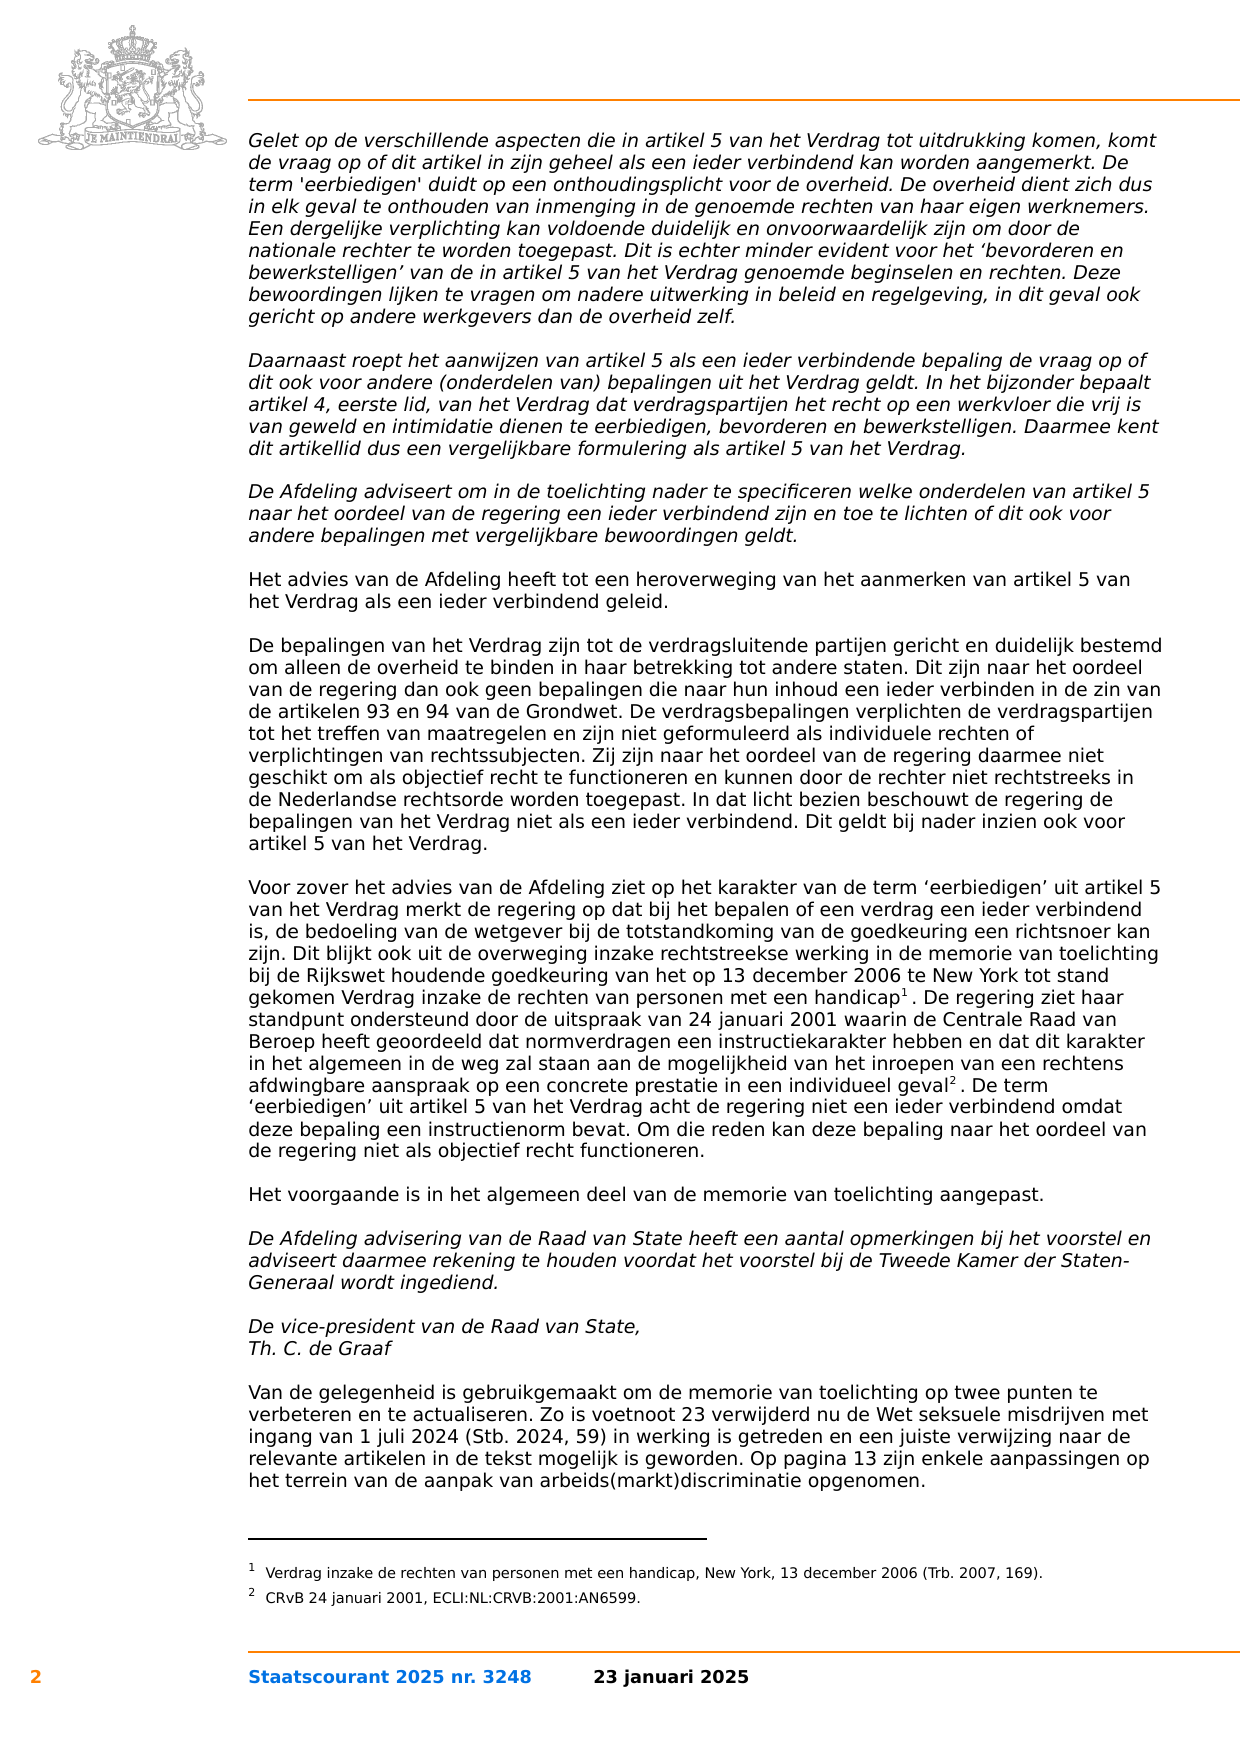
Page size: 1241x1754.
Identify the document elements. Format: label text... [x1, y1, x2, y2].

text De Afdeling adviseert om in de toelichting nader te specificeren welke onderdelen van artikel 5 naar het oordeel van de regering een ieder verbindend zijn en toe te lichten of dit ook voor andere bepalingen met vergelijkbare bewoordingen geldt. [248, 481, 1163, 547]
text De bepalingen van het Verdrag zijn tot de verdragsluitende partijen gericht en duidelijk bestemd om alleen de overheid te binden in haar betrekking tot andere staten. Dit zijn naar het oordeel van de regering dan ook geen bepalingen die naar hun inhoud een ieder verbinden in de zin van de artikelen 93 en 94 van de Grondwet. De verdragsbepalingen verplichten de verdragspartijen tot het treffen van maatregelen en zijn niet geformuleerd als individuele rechten of verplichtingen van rechtssubjecten. Zij zijn naar het oordeel van de regering daarmee niet geschikt om als objectief recht te functioneren en kunnen door de rechter niet rechtstreeks in de Nederlandse rechtsorde worden toegepast. In dat licht bezien beschouwt de regering de bepalingen van het Verdrag niet als een ieder verbindend. Dit geldt bij nader inzien ook voor artikel 5 van het Verdrag. [248, 635, 1163, 855]
text De Afdeling advisering van de Raad van State heeft een aantal opmerkingen bij het voorstel en adviseert daarmee rekening te houden voordat het voorstel bij de Tweede Kamer der Staten-Generaal wordt ingediend. [248, 1228, 1163, 1294]
text Gelet op de verschillende aspecten die in artikel 5 van het Verdrag tot uitdrukking komen, komt de vraag op of dit artikel in zijn geheel als een ieder verbindend kan worden aangemerkt. De term 'eerbiedigen' duidt op een onthoudingsplicht voor de overheid. De overheid dient zich dus in elk geval te onthouden van inmenging in de genoemde rechten van haar eigen werknemers. Een dergelijke verplichting kan voldoende duidelijk en onvoorwaardelijk zijn om door de nationale rechter te worden toegepast. Dit is echter minder evident voor het ‘bevorderen en bewerkstelligen’ van de in artikel 5 van het Verdrag genoemde beginselen en rechten. Deze bewoordingen lijken te vragen om nadere uitwerking in beleid en regelgeving, in dit geval ook gericht op andere werkgevers dan de overheid zelf. [248, 130, 1163, 328]
text Voor zover het advies van de Afdeling ziet op het karakter van de term ‘eerbiedigen’ uit artikel 5 van het Verdrag merkt de regering op dat bij het bepalen of een verdrag een ieder verbindend is, de bedoeling van de wetgever bij de totstandkoming van de goedkeuring een richtsnoer kan zijn. Dit blijkt ook uit de overweging inzake rechtstreekse werking in de memorie van toelichting bij de Rijkswet houdende goedkeuring van het op 13 december 2006 te New York tot stand gekomen Verdrag inzake de rechten van personen met een handicap. De regering ziet haar standpunt ondersteund door de uitspraak van 24 januari 2001 waarin de Centrale Raad van Beroep heeft geoordeeld dat normverdragen een instructiekarakter hebben en dat dit karakter in het algemeen in de weg zal staan aan de mogelijkheid van het inroepen van een rechtens afdwingbare aanspraak op een concrete prestatie in een individueel geval. De term ‘eerbiedigen’ uit artikel 5 van het Verdrag acht de regering niet een ieder verbindend omdat deze bepaling een instructienorm bevat. Om die reden kan deze bepaling naar het oordeel van de regering niet als objectief recht functioneren. [248, 877, 1163, 1162]
picture [38, 25, 227, 150]
text Van de gelegenheid is gebruikgemaakt om de memorie van toelichting op twee punten te verbeteren en te actualiseren. Zo is voetnoot 23 verwijderd nu de Wet seksuele misdrijven met ingang van 1 juli 2024 (Stb. 2024, 59) in werking is getreden en een juiste verwijzing naar de relevante artikelen in de tekst mogelijk is geworden. Op pagina 13 zijn enkele aanpassingen op het terrein van de aanpak van arbeids(markt)discriminatie opgenomen. [248, 1382, 1163, 1492]
text Th. C. de Graaf [248, 1338, 1163, 1360]
text Verdrag inzake de rechten van personen met een handicap, New York, 13 december 2006 (Trb. 2007, 169). [248, 1561, 1163, 1583]
text De vice-president van de Raad van State, [248, 1316, 1163, 1338]
text Daarnaast roept het aanwijzen van artikel 5 als een ieder verbindende bepaling de vraag op of dit ook voor andere (onderdelen van) bepalingen uit het Verdrag geldt. In het bijzonder bepaalt artikel 4, eerste lid, van het Verdrag dat verdragspartijen het recht op een werkvloer die vrij is van geweld en intimidatie dienen te eerbiedigen, bevorderen en bewerkstelligen. Daarmee kent dit artikellid dus een vergelijkbare formulering als artikel 5 van het Verdrag. [248, 349, 1163, 459]
text Het voorgaande is in het algemeen deel van de memorie van toelichting aangepast. [248, 1184, 1163, 1206]
text CRvB 24 januari 2001, ECLI:NL:CRVB:2001:AN6599. [248, 1586, 1163, 1608]
text Het advies van de Afdeling heeft tot een heroverweging van het aanmerken van artikel 5 van het Verdrag als een ieder verbindend geleid. [248, 569, 1163, 613]
